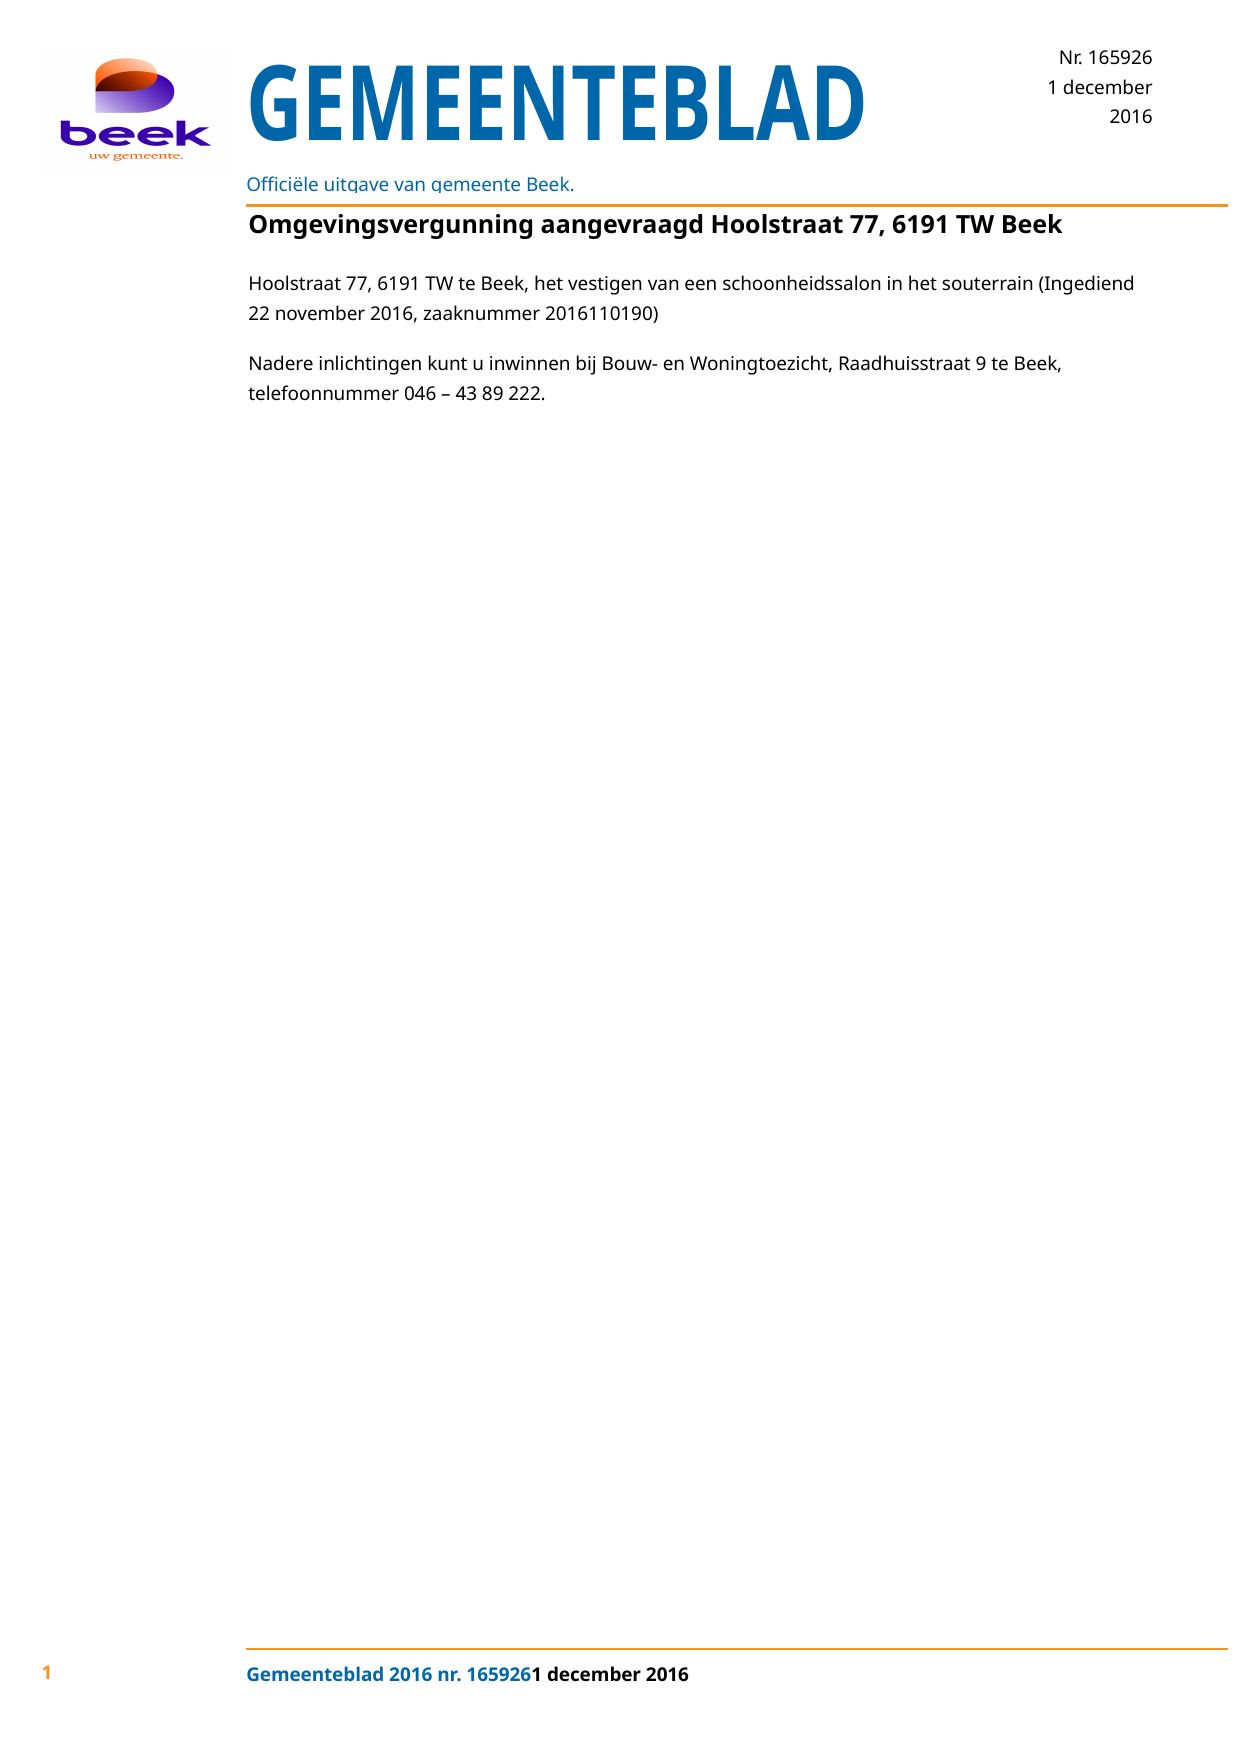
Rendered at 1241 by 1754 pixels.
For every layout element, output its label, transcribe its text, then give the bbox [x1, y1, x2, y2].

text Hoolstraat 77, 6191 TW te Beek, het vestigen van een schoonheidssalon in het souterrain (Ingediend 22 november 2016, zaaknummer 2016110190) [248, 270, 1152, 326]
text Nadere inlichtingen kunt u inwinnen bij Bouw- en Woningtoezicht, Raadhuisstraat 9 te Beek, telefoonnummer 046 – 43 89 222. [248, 350, 1152, 406]
text Omgevingsvergunning aangevraagd Hoolstraat 77, 6191 TW Beek [248, 207, 1152, 241]
picture [41, 47, 231, 172]
